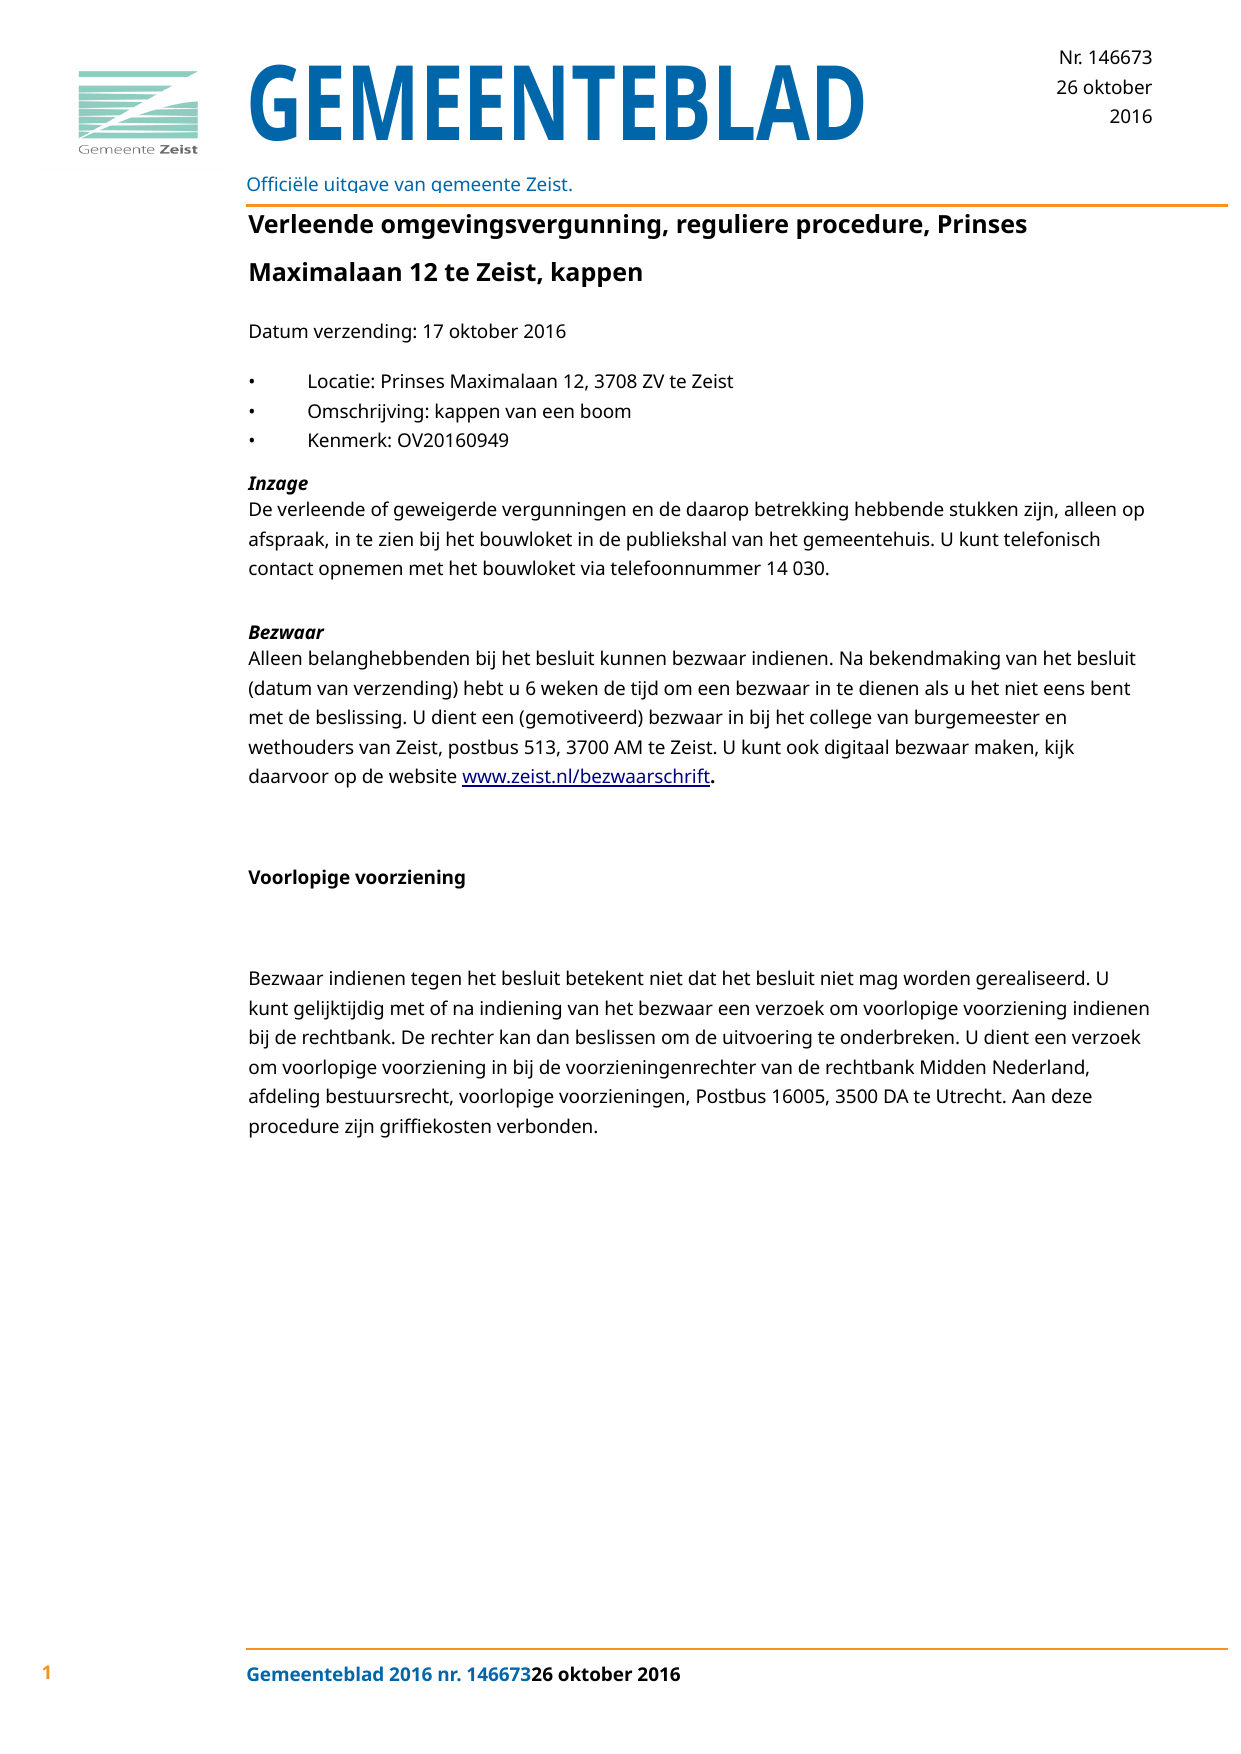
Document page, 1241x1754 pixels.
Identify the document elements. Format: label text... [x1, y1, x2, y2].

text Voorlopige voorziening [248, 864, 1152, 890]
picture [41, 47, 231, 172]
text Bezwaar indienen tegen het besluit betekent niet dat het besluit niet mag worden gerealiseerd. U kunt gelijktijdig met of na indiening van het bezwaar een verzoek om voorlopige voorziening indienen bij de rechtbank. De rechter kan dan beslissen om de uitvoering te onderbreken. U dient een verzoek om voorlopige voorziening in bij de voorzieningenrechter van de rechtbank Midden Nederland, afdeling bestuursrecht, voorlopige voorzieningen, Postbus 16005, 3500 DA te Utrecht. Aan deze procedure zijn griffiekosten verbonden. [248, 965, 1152, 1139]
text Inzage [248, 471, 1152, 496]
text Bezwaar [248, 619, 1152, 645]
list Kenmerk: OV20160949 [248, 427, 1152, 453]
list Omschrijving: kappen van een boom [248, 398, 1152, 424]
text Datum verzending: 17 oktober 2016 [248, 318, 1152, 344]
text Verleende omgevingsvergunning, reguliere procedure, Prinses Maximalaan 12 te Zeist, kappen [248, 207, 1152, 288]
list Locatie: Prinses Maximalaan 12, 3708 ZV te Zeist [248, 368, 1152, 394]
text Alleen belanghebbenden bij het besluit kunnen bezwaar indienen. Na bekendmaking van het besluit (datum van verzending) hebt u 6 weken de tijd om een bezwaar in te dienen als u het niet eens bent met de beslissing. U dient een (gemotiveerd) bezwaar in bij het college van burgemeester en wethouders van Zeist, postbus 513, 3700 AM te Zeist. U kunt ook digitaal bezwaar maken, kijk daarvoor op de website www.zeist.nl/bezwaarschrift. [248, 645, 1152, 789]
text De verleende of geweigerde vergunningen en de daarop betrekking hebbende stukken zijn, alleen op afspraak, in te zien bij het bouwloket in de publiekshal van het gemeentehuis. U kunt telefonisch contact opnemen met het bouwloket via telefoonnummer 14 030. [248, 496, 1152, 581]
